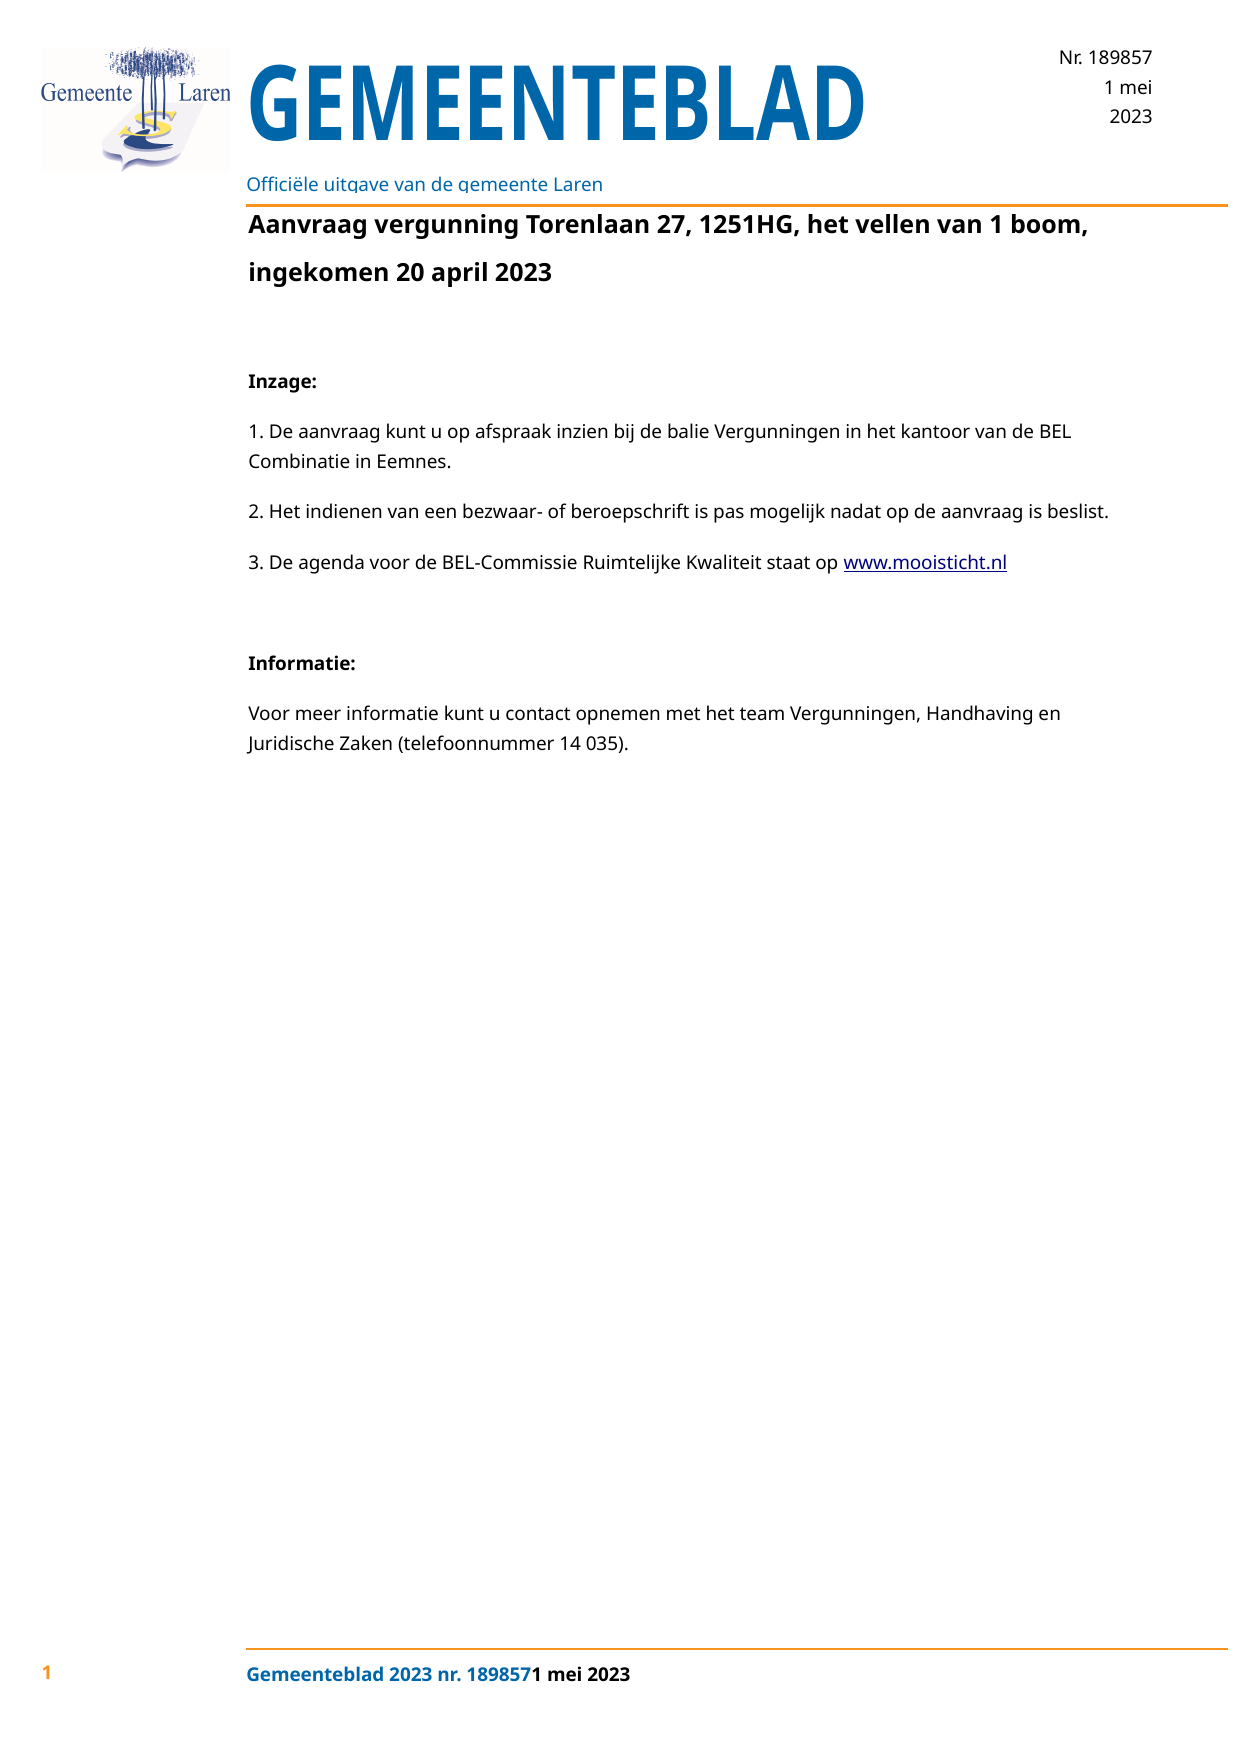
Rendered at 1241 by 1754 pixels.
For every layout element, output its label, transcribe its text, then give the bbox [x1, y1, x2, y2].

text 2. Het indienen van een bezwaar- of beroepschrift is pas mogelijk nadat op de aanvraag is beslist. [248, 499, 1152, 524]
text Inzage: [248, 368, 1152, 394]
text 1. De aanvraag kunt u op afspraak inzien bij de balie Vergunningen in het kantoor van de BEL Combinatie in Eemnes. [248, 419, 1152, 474]
text 3. De agenda voor de BEL-Commissie Ruimtelijke Kwaliteit staat op www.mooisticht.nl [248, 549, 1152, 575]
picture [41, 47, 231, 172]
text Voor meer informatie kunt u contact opnemen met het team Vergunningen, Handhaving en Juridische Zaken (telefoonnummer 14 035). [248, 700, 1152, 756]
text Informatie: [248, 650, 1152, 676]
text Aanvraag vergunning Torenlaan 27, 1251HG, het vellen van 1 boom, ingekomen 20 april 2023 [248, 207, 1152, 288]
